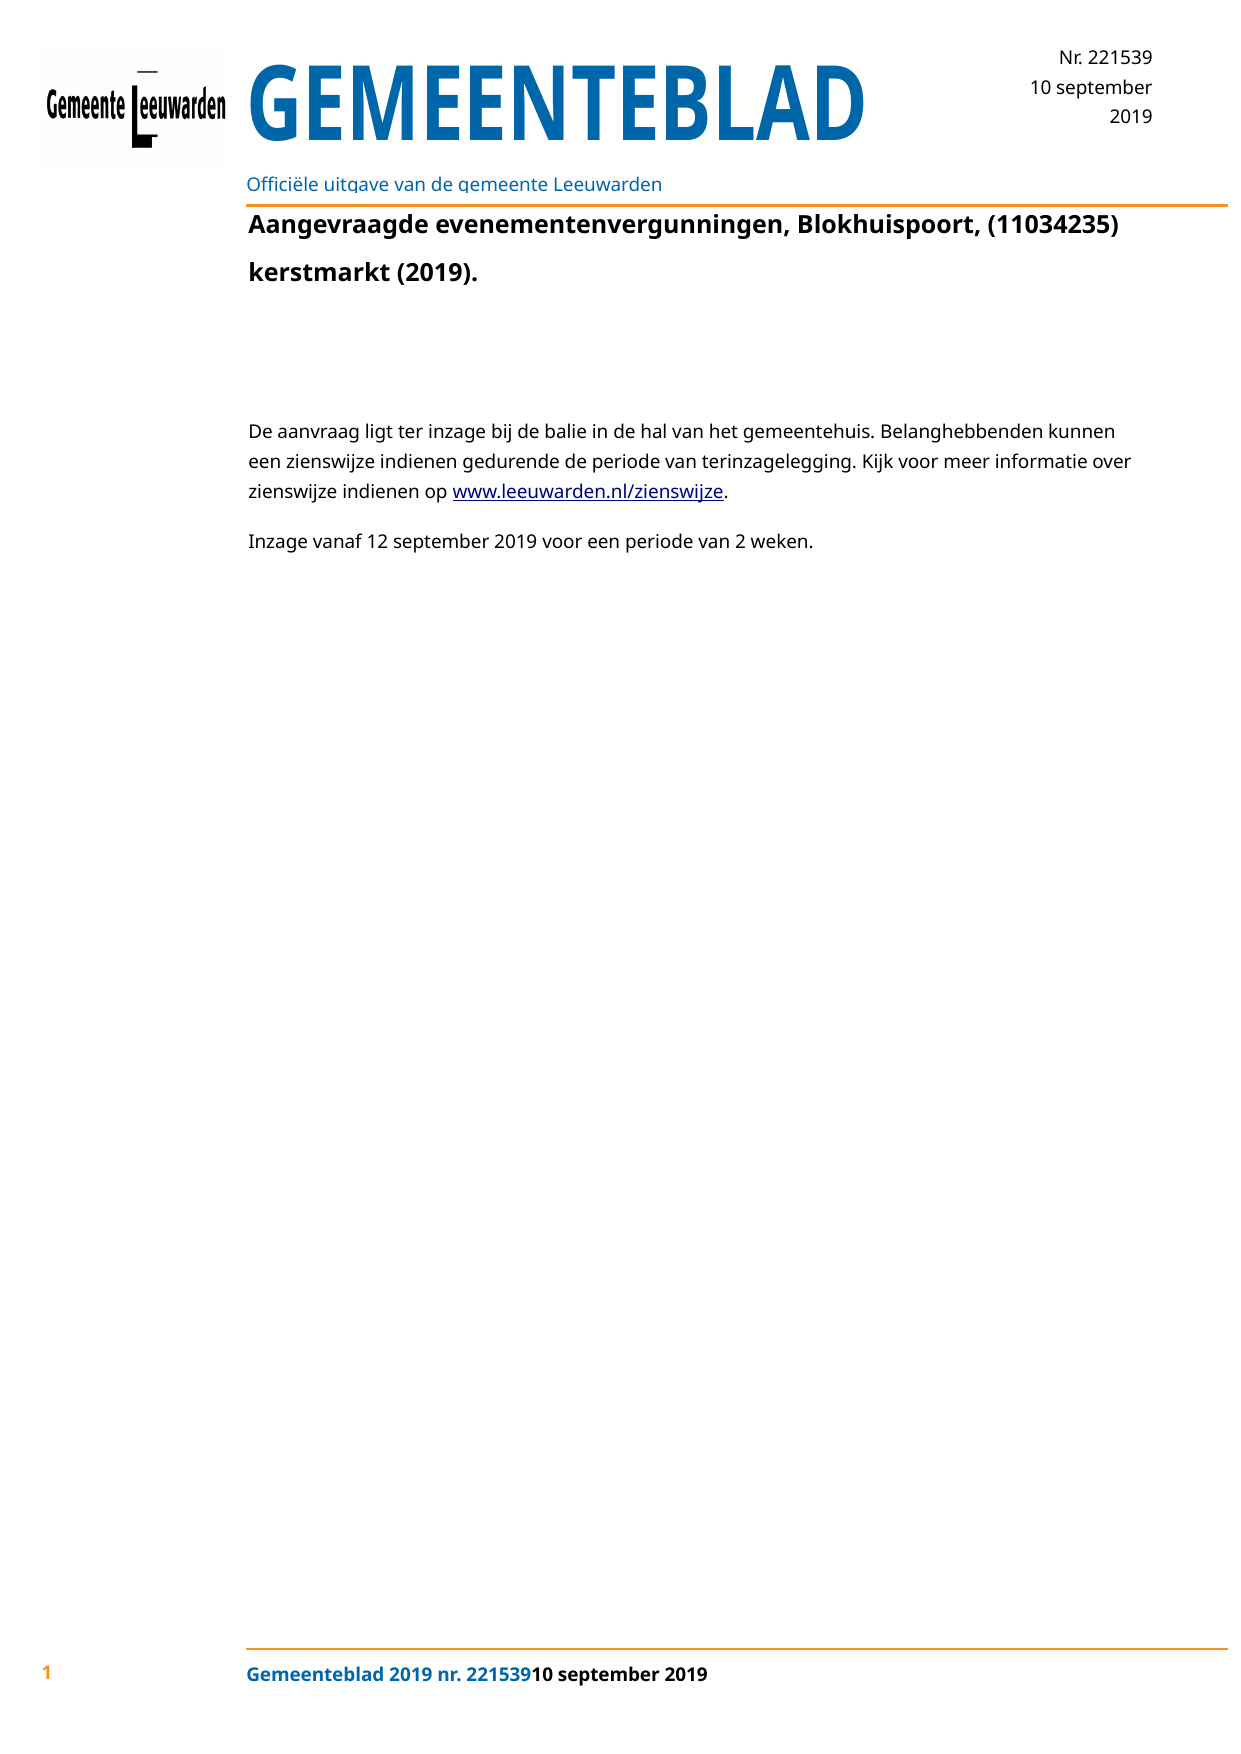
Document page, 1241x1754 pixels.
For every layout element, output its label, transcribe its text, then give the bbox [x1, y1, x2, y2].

text Aangevraagde evenementenvergunningen, Blokhuispoort, (11034235) kerstmarkt (2019). [248, 207, 1152, 288]
picture [41, 47, 231, 172]
text Inzage vanaf 12 september 2019 voor een periode van 2 weken. [248, 528, 1152, 554]
text De aanvraag ligt ter inzage bij de balie in de hal van het gemeentehuis. Belanghebbenden kunnen een zienswijze indienen gedurende de periode van terinzagelegging. Kijk voor meer informatie over zienswijze indienen op www.leeuwarden.nl/zienswijze. [248, 419, 1152, 504]
